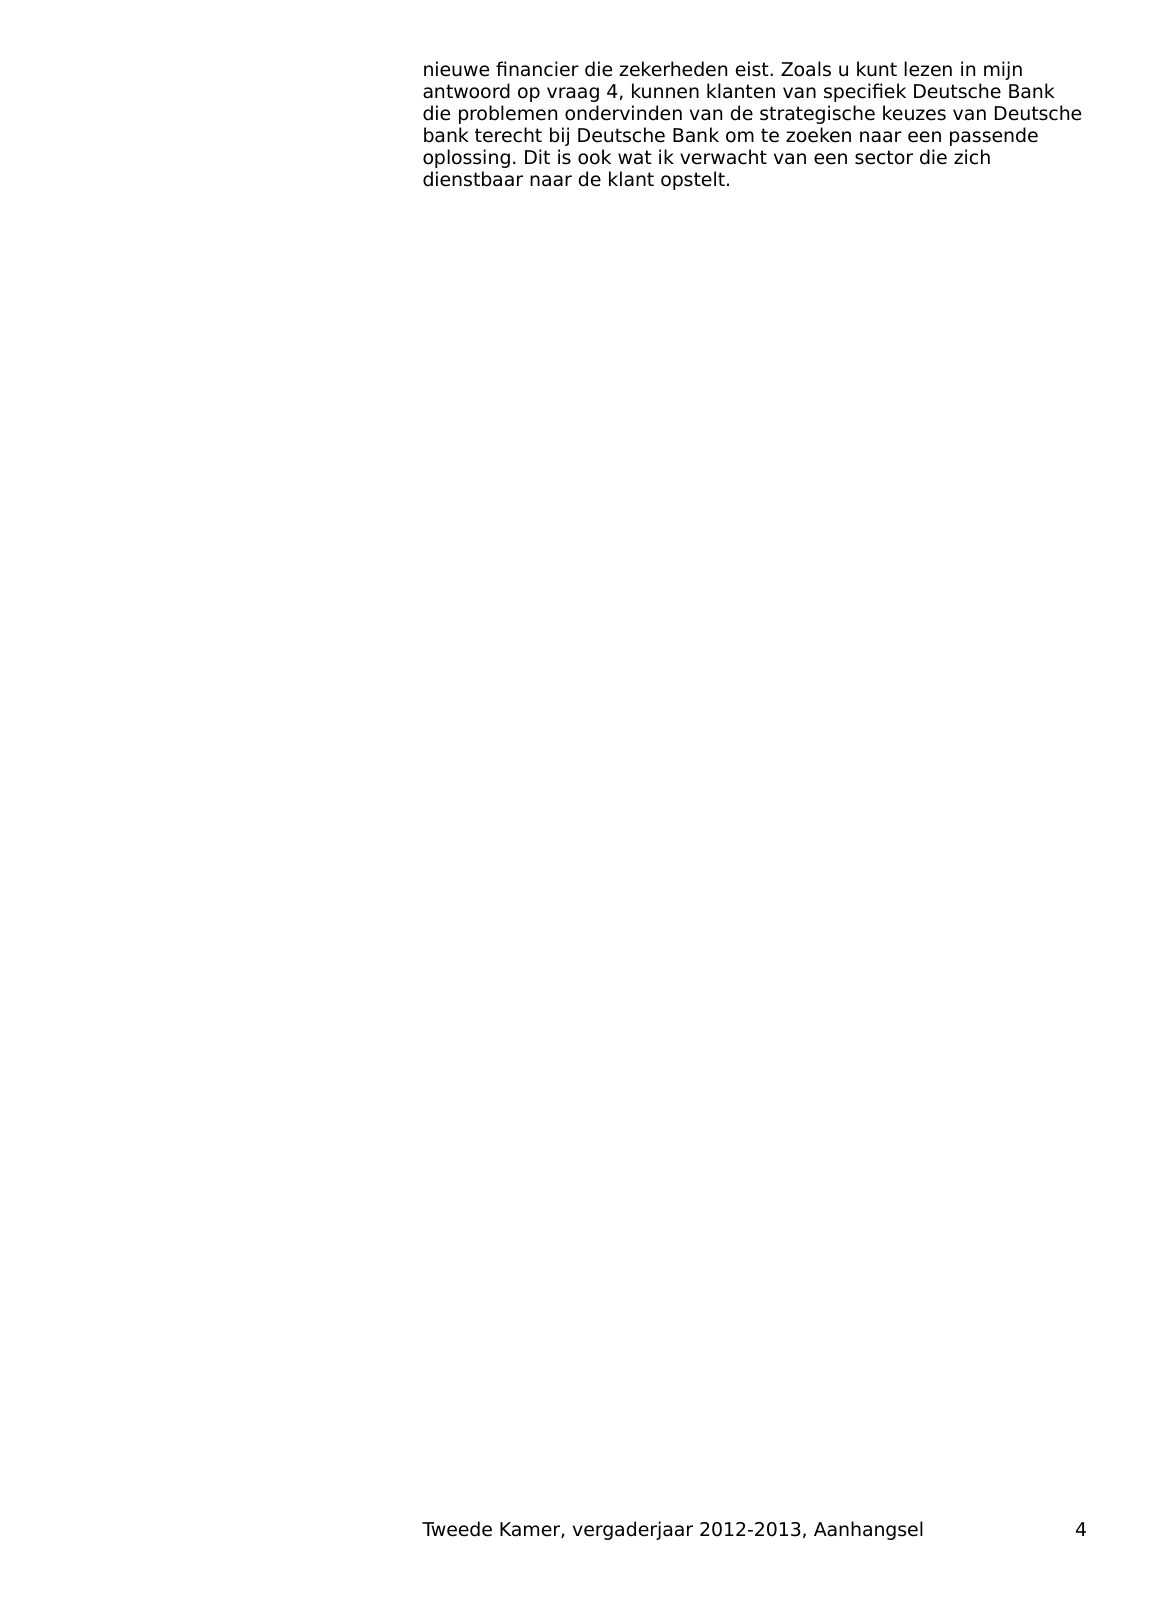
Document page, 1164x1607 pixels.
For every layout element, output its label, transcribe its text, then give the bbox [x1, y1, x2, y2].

text nieuwe financier die zekerheden eist. Zoals u kunt lezen in mijn antwoord op vraag 4, kunnen klanten van specifiek Deutsche Bank die problemen ondervinden van de strategische keuzes van Deutsche bank terecht bij Deutsche Bank om te zoeken naar een passende oplossing. Dit is ook wat ik verwacht van een sector die zich dienstbaar naar de klant opstelt. [422, 59, 1087, 191]
